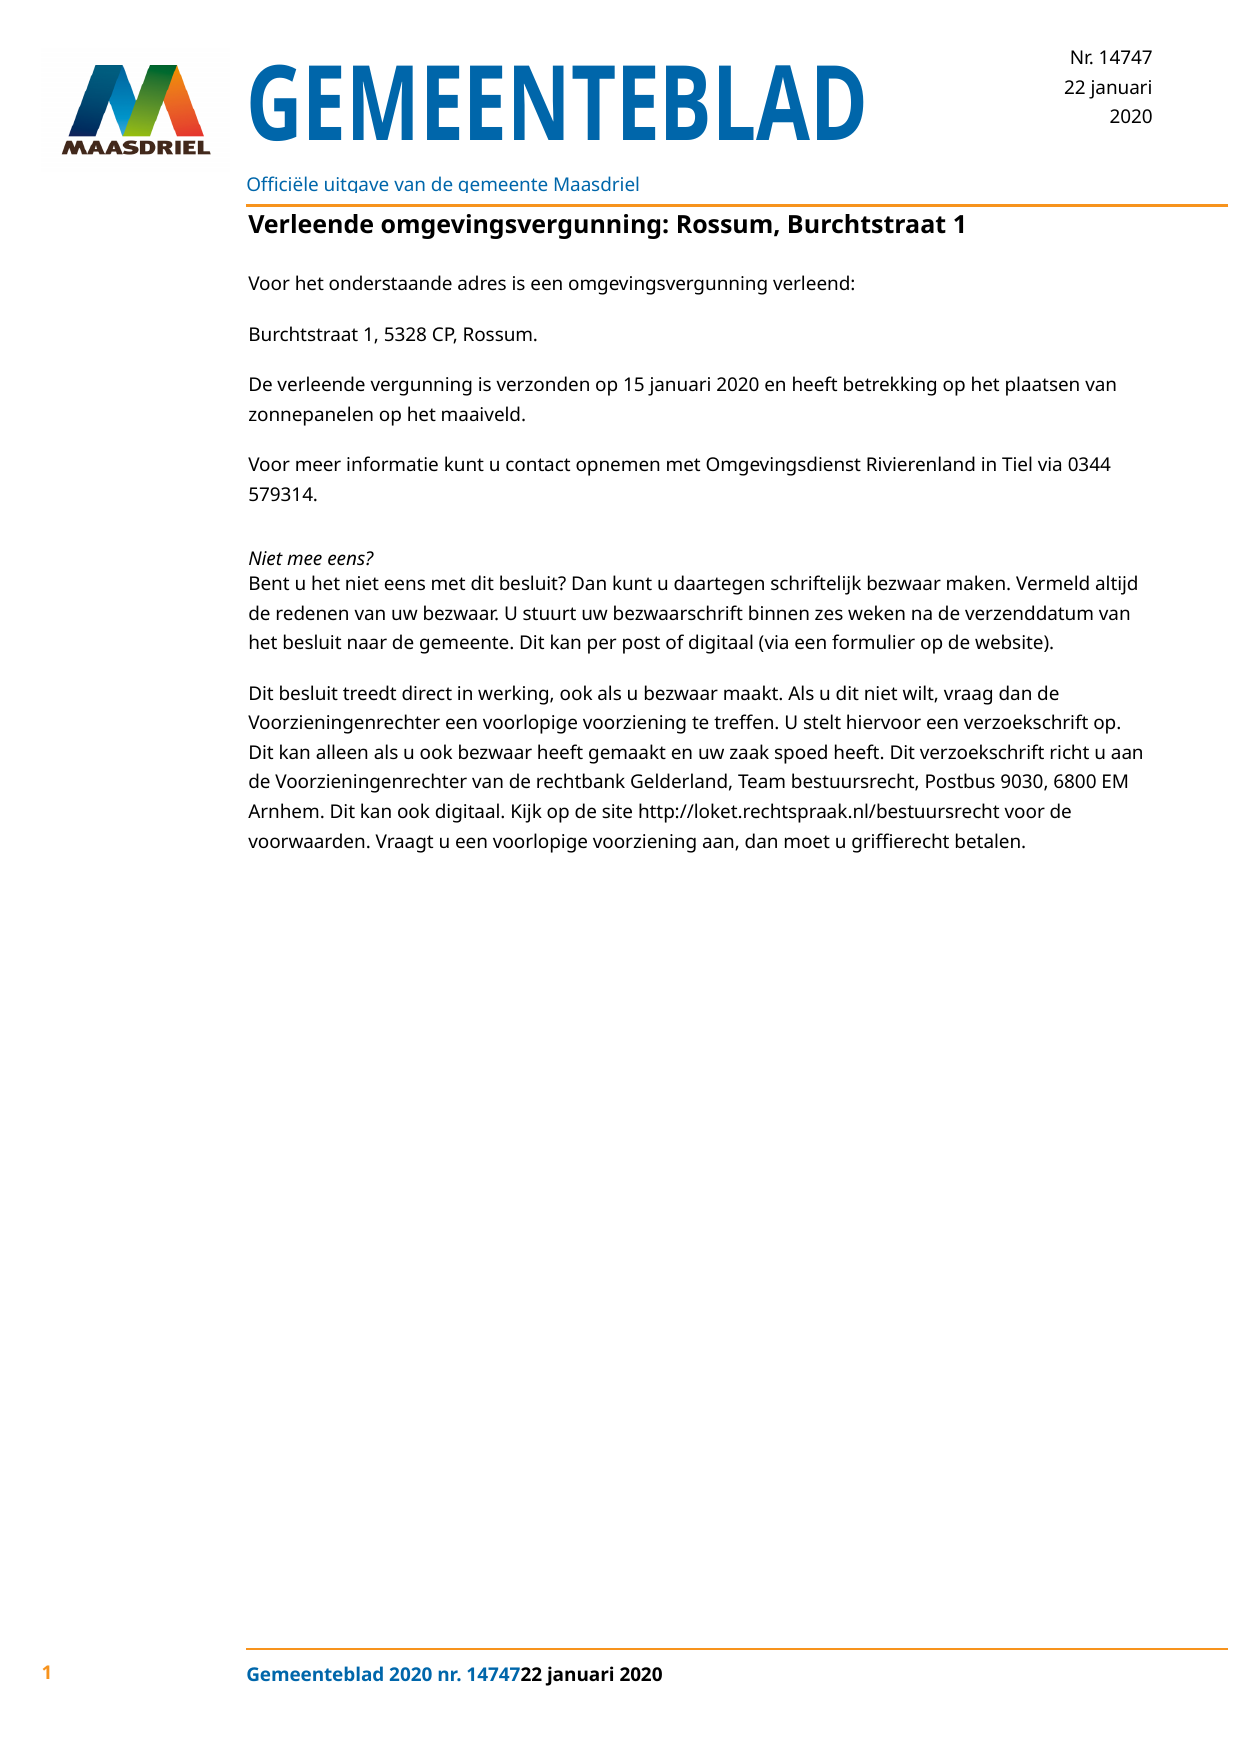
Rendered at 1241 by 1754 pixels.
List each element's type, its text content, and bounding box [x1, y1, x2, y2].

text Verleende omgevingsvergunning: Rossum, Burchtstraat 1 [248, 207, 1152, 241]
picture [41, 47, 231, 172]
text De verleende vergunning is verzonden op 15 januari 2020 en heeft betrekking op het plaatsen van zonnepanelen op het maaiveld. [248, 371, 1152, 426]
text Voor het onderstaande adres is een omgevingsvergunning verleend: [248, 270, 1152, 296]
text Dit besluit treedt direct in werking, ook als u bezwaar maakt. Als u dit niet wilt, vraag dan de Voorzieningenrechter een voorlopige voorziening te treffen. U stelt hiervoor een verzoekschrift op. Dit kan alleen als u ook bezwaar heeft gemaakt en uw zaak spoed heeft. Dit verzoekschrift richt u aan de Voorzieningenrechter van de rechtbank Gelderland, Team bestuursrecht, Postbus 9030, 6800 EM Arnhem. Dit kan ook digitaal. Kijk op de site http://loket.rechtspraak.nl/bestuursrecht voor de voorwaarden. Vraagt u een voorlopige voorziening aan, dan moet u griffierecht betalen. [248, 680, 1152, 854]
text Burchtstraat 1, 5328 CP, Rossum. [248, 321, 1152, 346]
text Voor meer informatie kunt u contact opnemen met Omgevingsdienst Rivierenland in Tiel via 0344 579314. [248, 451, 1152, 506]
text Bent u het niet eens met dit besluit? Dan kunt u daartegen schriftelijk bezwaar maken. Vermeld altijd de redenen van uw bezwaar. U stuurt uw bezwaarschrift binnen zes weken na de verzenddatum van het besluit naar de gemeente. Dit kan per post of digitaal (via een formulier op de website). [248, 570, 1152, 655]
text Niet mee eens? [248, 545, 1152, 570]
